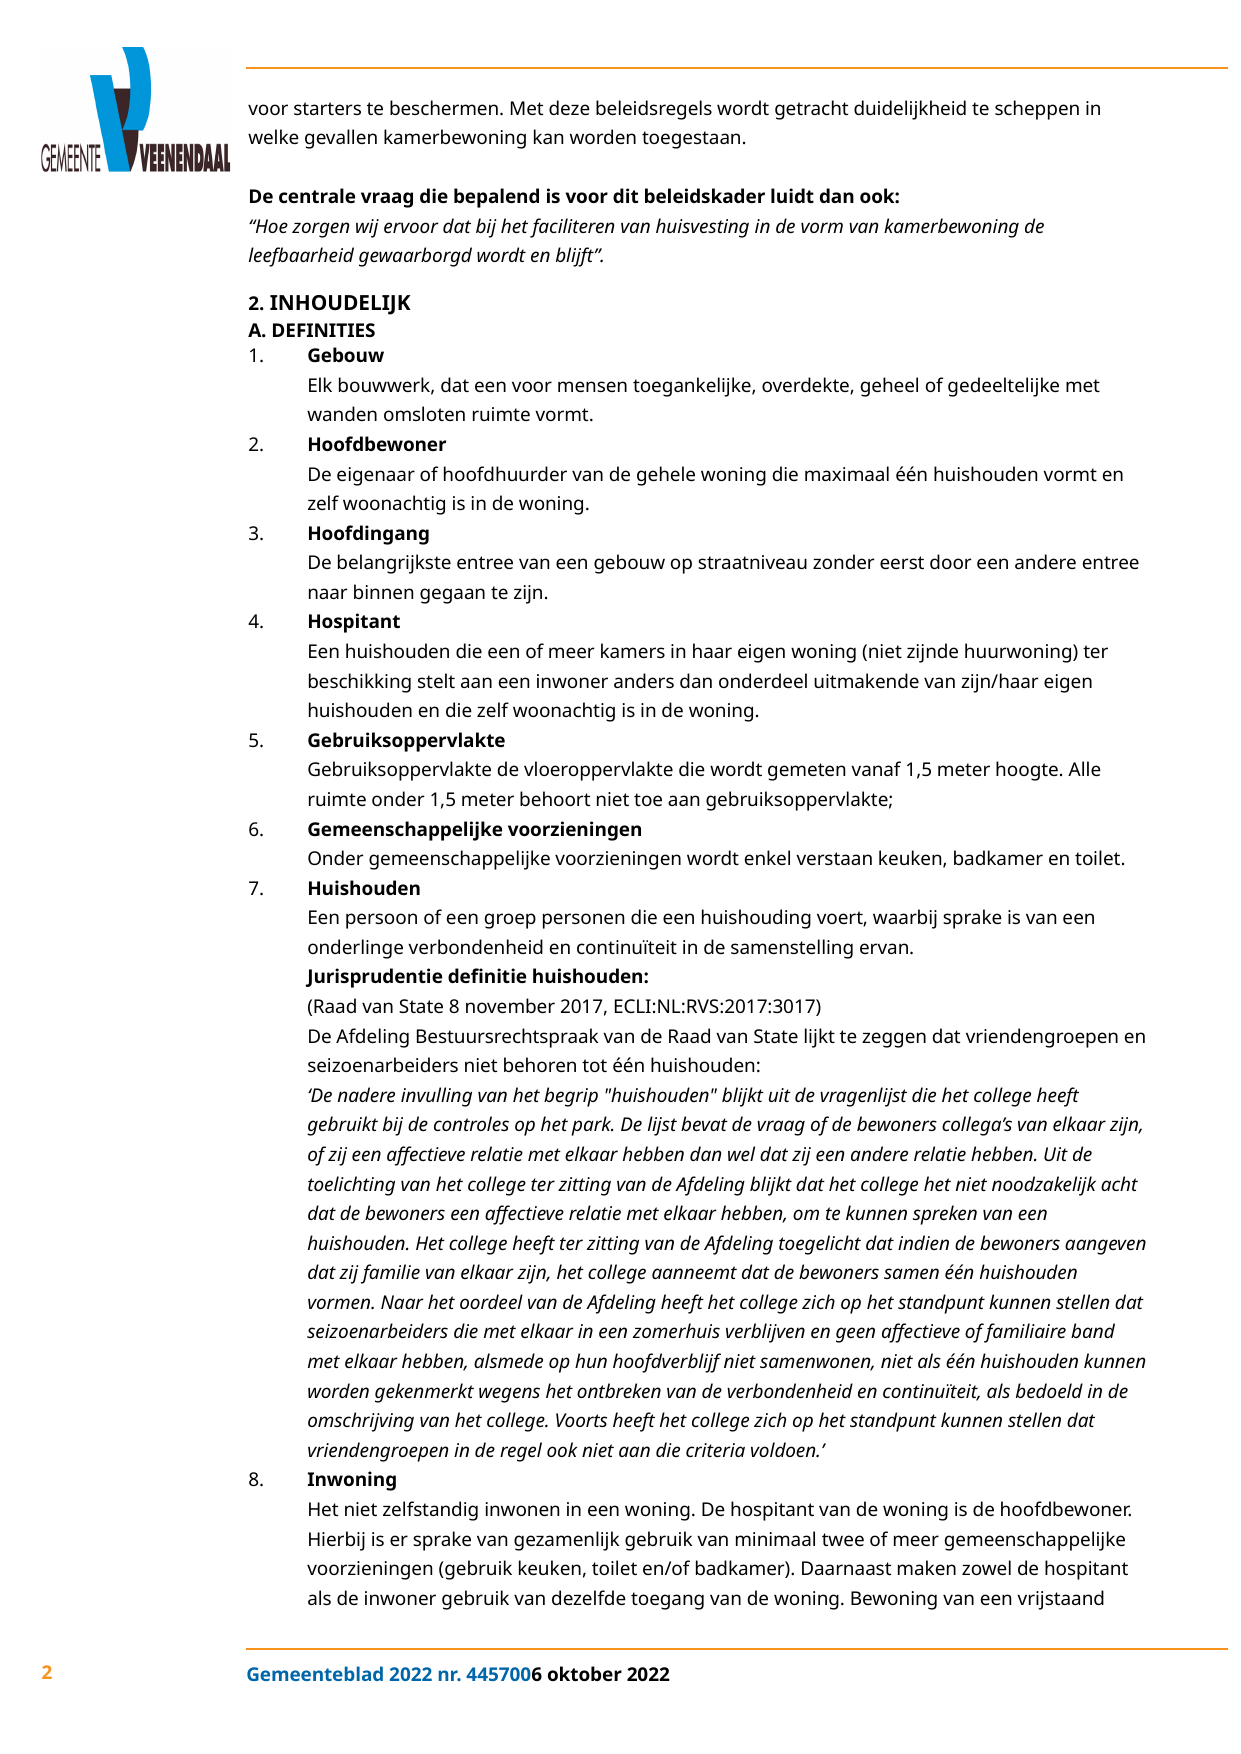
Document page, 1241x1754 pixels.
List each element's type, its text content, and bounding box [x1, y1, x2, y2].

list Hoofdbewoner [248, 431, 1152, 457]
list Hospitant [248, 609, 1152, 634]
list (Raad van State 8 november 2017, ECLI:NL:RVS:2017:3017) [248, 993, 1152, 1019]
list Gebruiksoppervlakte de vloeroppervlakte die wordt gemeten vanaf 1,5 meter hoogte. Alle ruimte onder 1,5 meter behoort niet toe aan gebruiksoppervlakte; [248, 757, 1152, 812]
list De eigenaar of hoofdhuurder van de gehele woning die maximaal één huishouden vormt en zelf woonachtig is in de woning. [248, 461, 1152, 516]
list Gebouw [248, 342, 1152, 368]
list ‘De nadere invulling van het begrip "huishouden" blijkt uit de vragenlijst die het college heeft gebruikt bij de controles op het park. De lijst bevat de vraag of de bewoners collega’s van elkaar zijn, of zij een affectieve relatie met elkaar hebben dan wel dat zij een andere relatie hebben. Uit de toelichting van het college ter zitting van de Afdeling blijkt dat het college het niet noodzakelijk acht dat de bewoners een affectieve relatie met elkaar hebben, om te kunnen spreken van een huishouden. Het college heeft ter zitting van de Afdeling toegelicht dat indien de bewoners aangeven dat zij familie van elkaar zijn, het college aanneemt dat de bewoners samen één huishouden vormen. Naar het oordeel van de Afdeling heeft het college zich op het standpunt kunnen stellen dat seizoenarbeiders die met elkaar in een zomerhuis verblijven en geen affectieve of familiaire band met elkaar hebben, alsmede op hun hoofdverblijf niet samenwonen, niet als één huishouden kunnen worden gekenmerkt wegens het ontbreken van de verbondenheid en continuïteit, als bedoeld in de omschrijving van het college. Voorts heeft het college zich op het standpunt kunnen stellen dat vriendengroepen in de regel ook niet aan die criteria voldoen.’ [248, 1082, 1152, 1463]
list De belangrijkste entree van een gebouw op straatniveau zonder eerst door een andere entree naar binnen gegaan te zijn. [248, 549, 1152, 605]
list Jurisprudentie definitie huishouden: [248, 964, 1152, 989]
list Hoofdingang [248, 520, 1152, 546]
text 2. INHOUDELIJK [248, 288, 1152, 317]
list Een persoon of een groep personen die een huishouding voert, waarbij sprake is van een onderlinge verbondenheid en continuïteit in de samenstelling ervan. [248, 904, 1152, 960]
list Onder gemeenschappelijke voorzieningen wordt enkel verstaan keuken, badkamer en toilet. [248, 845, 1152, 871]
list Huishouden [248, 875, 1152, 901]
list Gemeenschappelijke voorzieningen [248, 816, 1152, 842]
list Gebruiksoppervlakte [248, 727, 1152, 753]
text voor starters te beschermen. Met deze beleidsregels wordt getracht duidelijkheid te scheppen in welke gevallen kamerbewoning kan worden toegestaan. [248, 95, 1152, 150]
list De Afdeling Bestuursrechtspraak van de Raad van State lijkt te zeggen dat vriendengroepen en seizoenarbeiders niet behoren tot één huishouden: [248, 1023, 1152, 1078]
picture [41, 47, 130, 172]
list Elk bouwwerk, dat een voor mensen toegankelijke, overdekte, geheel of gedeeltelijke met wanden omsloten ruimte vormt. [248, 372, 1152, 427]
list Inwoning [248, 1467, 1152, 1492]
picture [123, 47, 231, 172]
text “Hoe zorgen wij ervoor dat bij het faciliteren van huisvesting in de vorm van kamerbewoning de leefbaarheid gewaarborgd wordt en blijft”. [248, 213, 1152, 268]
list Een huishouden die een of meer kamers in haar eigen woning (niet zijnde huurwoning) ter beschikking stelt aan een inwoner anders dan onderdeel uitmakende van zijn/haar eigen huishouden en die zelf woonachtig is in de woning. [248, 638, 1152, 723]
text A. DEFINITIES [248, 317, 1152, 342]
list Het niet zelfstandig inwonen in een woning. De hospitant van de woning is de hoofdbewoner. Hierbij is er sprake van gezamenlijk gebruik van minimaal twee of meer gemeenschappelijke voorzieningen (gebruik keuken, toilet en/of badkamer). Daarnaast maken zowel de hospitant als de inwoner gebruik van dezelfde toegang van de woning. Bewoning van een vrijstaand [248, 1496, 1152, 1611]
text De centrale vraag die bepalend is voor dit beleidskader luidt dan ook: [248, 183, 1152, 209]
